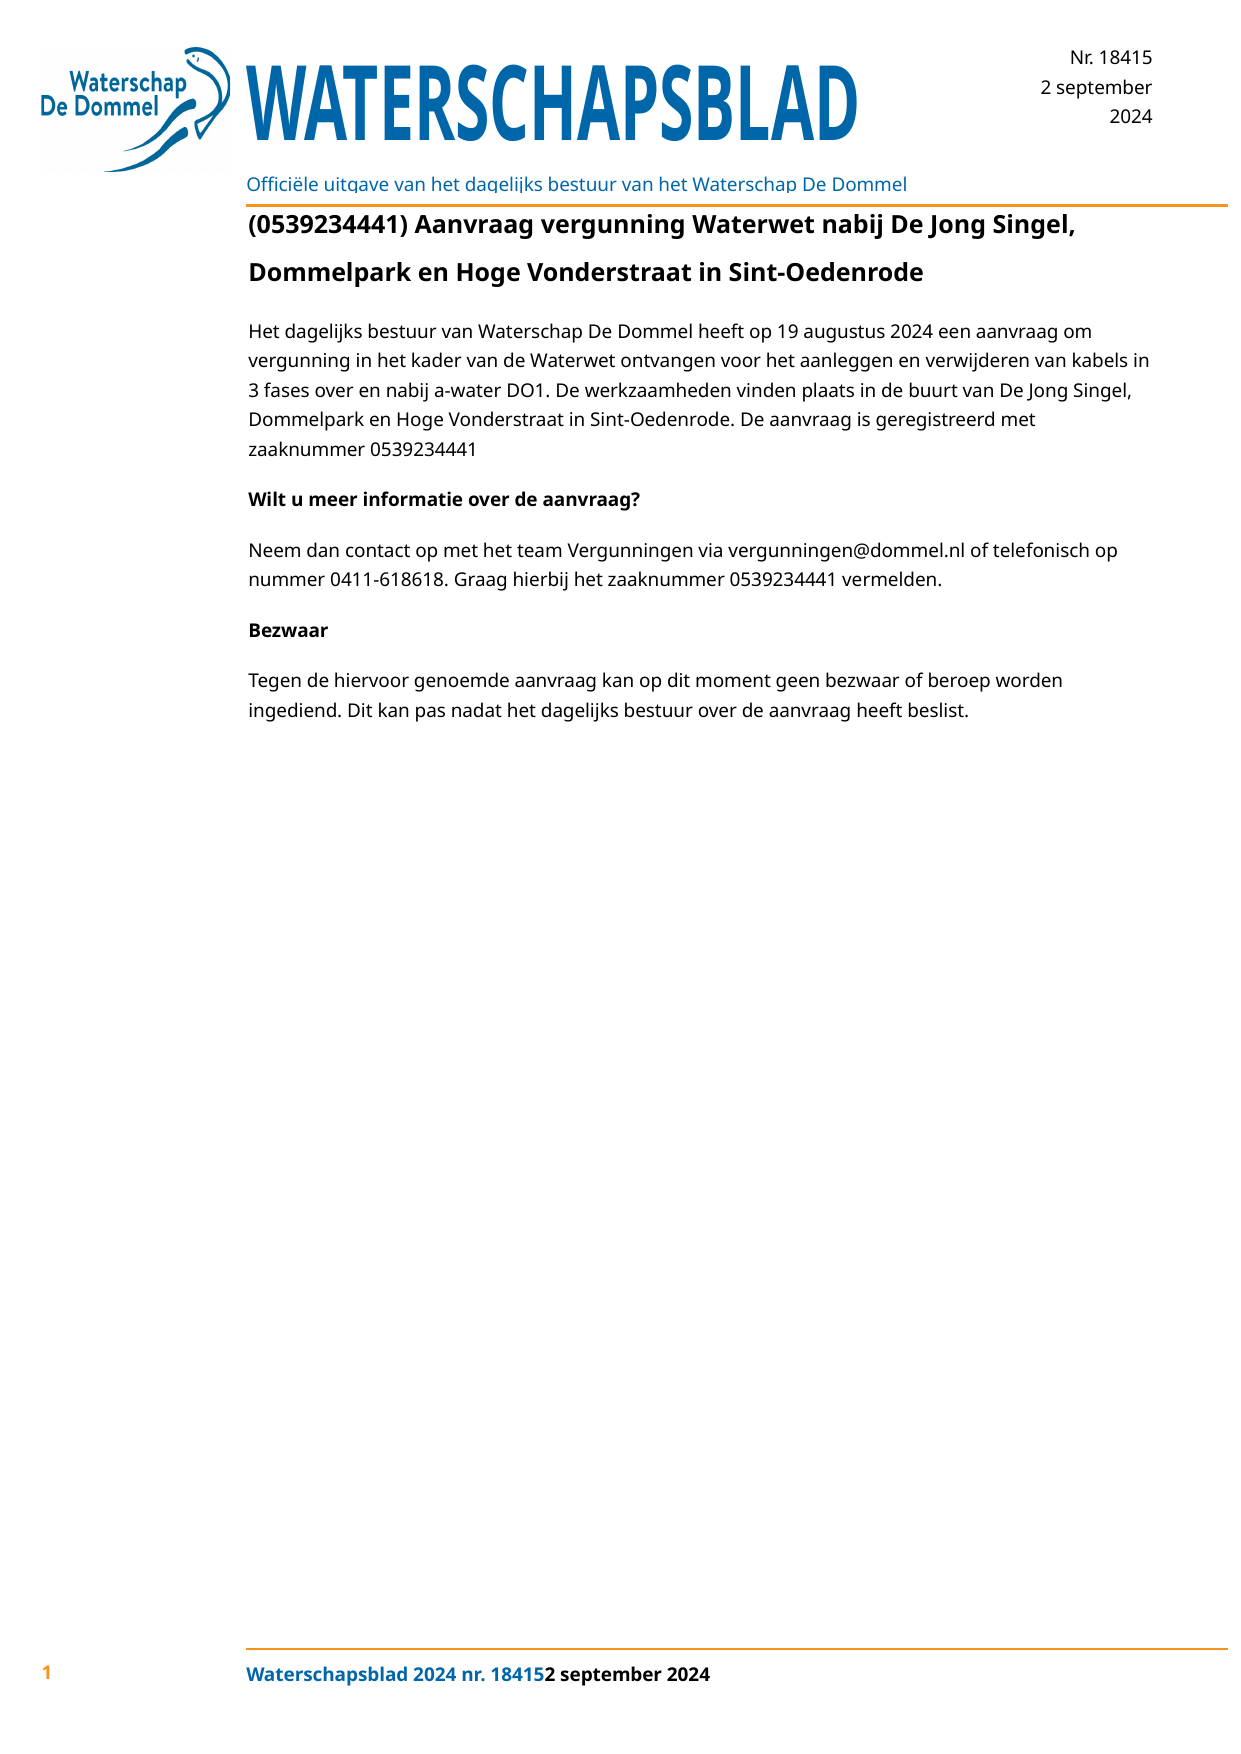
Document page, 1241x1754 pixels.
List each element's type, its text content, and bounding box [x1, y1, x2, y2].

text Het dagelijks bestuur van Waterschap De Dommel heeft op 19 augustus 2024 een aanvraag om vergunning in het kader van de Waterwet ontvangen voor het aanleggen en verwijderen van kabels in 3 fases over en nabij a-water DO1. De werkzaamheden vinden plaats in de buurt van De Jong Singel, Dommelpark en Hoge Vonderstraat in Sint-Oedenrode. De aanvraag is geregistreerd met zaaknummer 0539234441 [248, 318, 1152, 462]
picture [198, 118, 210, 131]
picture [45, 99, 51, 111]
text Wilt u meer informatie over de aanvraag? [248, 487, 1152, 512]
text (0539234441) Aanvraag vergunning Waterwet nabij De Jong Singel, Dommelpark en Hoge Vonderstraat in Sint-Oedenrode [248, 207, 1152, 288]
picture [204, 47, 231, 76]
text Bezwaar [248, 617, 1152, 643]
picture [41, 47, 231, 172]
text Tegen de hiervoor genoemde aanvraag kan op dit moment geen bezwaar of beroep worden ingediend. Dit kan pas nadat het dagelijks bestuur over de aanvraag heeft beslist. [248, 667, 1152, 723]
text Neem dan contact op met het team Vergunningen via vergunningen@dommel.nl of telefonisch op nummer 0411-618618. Graag hierbij het zaaknummer 0539234441 vermelden. [248, 537, 1152, 592]
